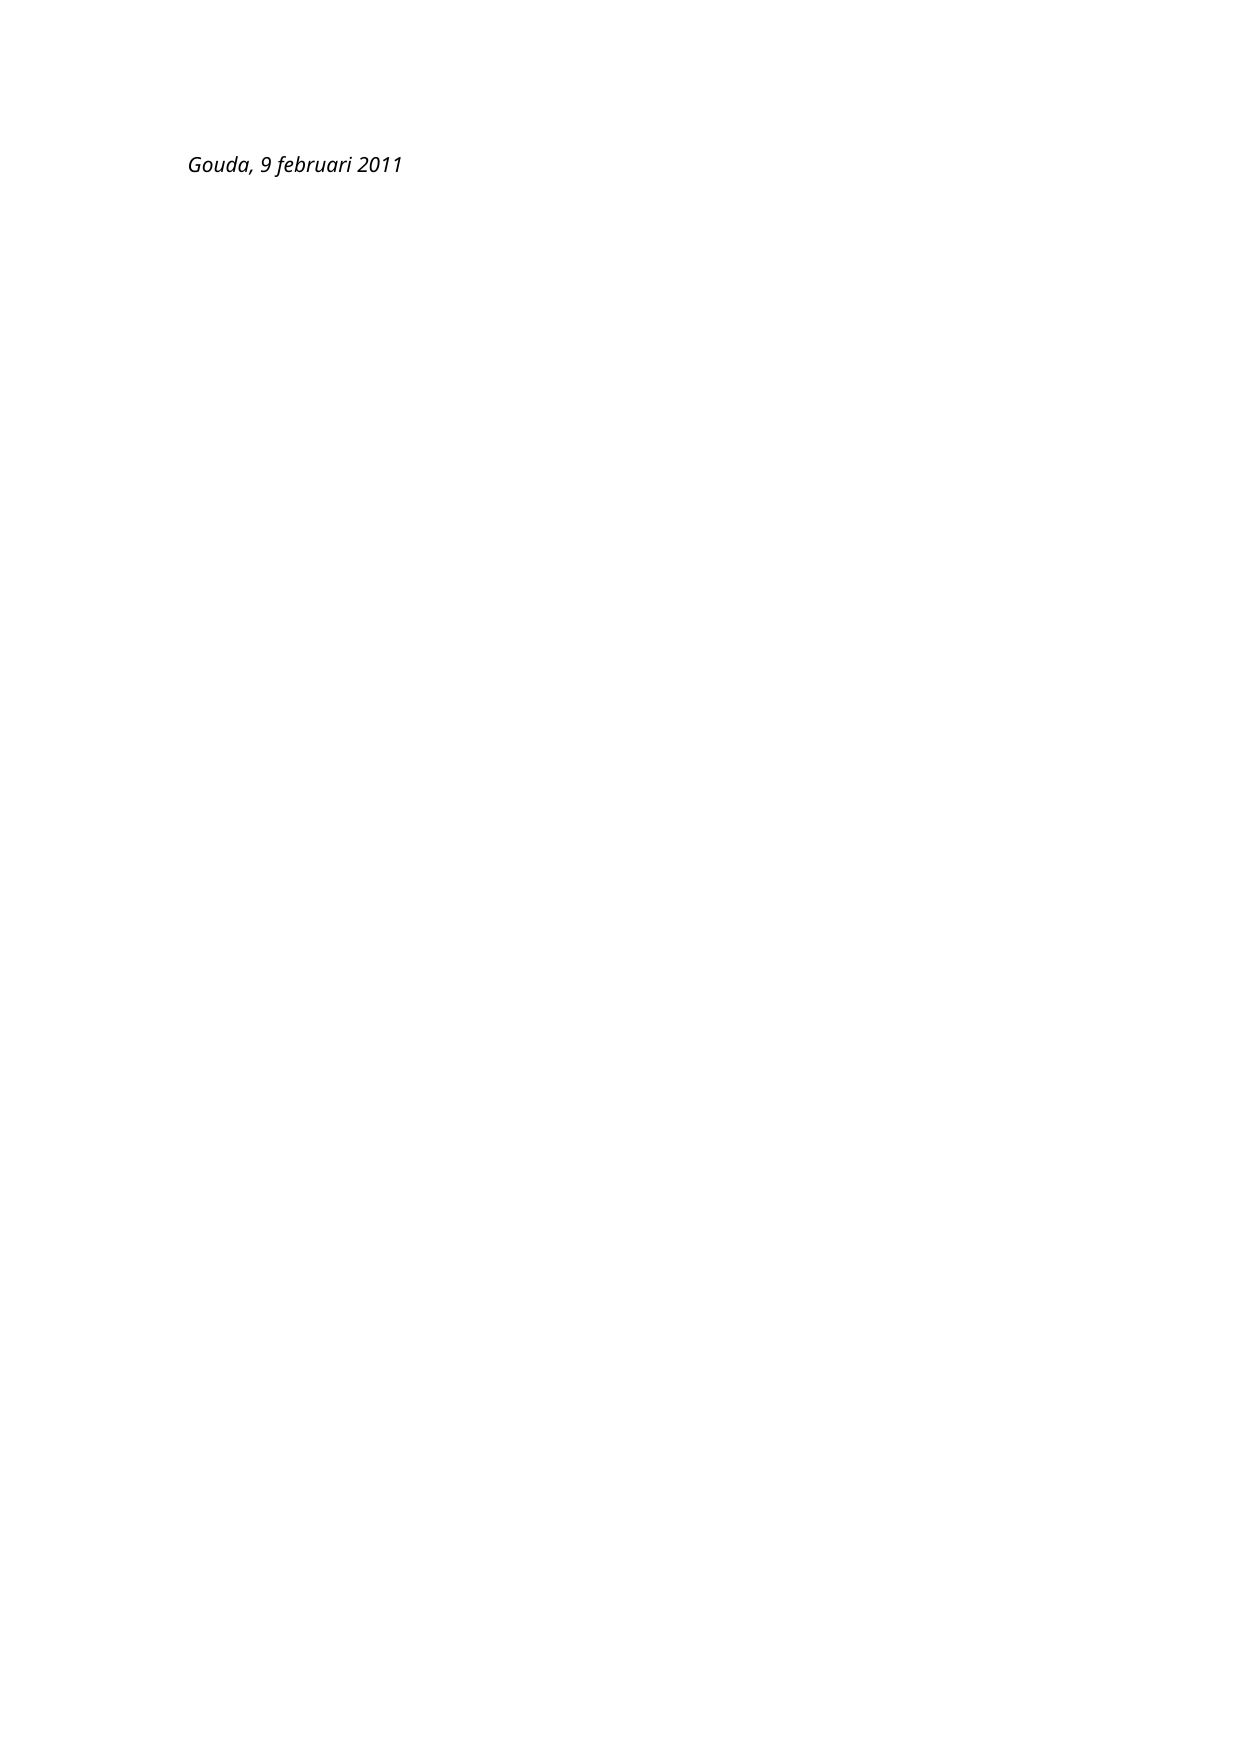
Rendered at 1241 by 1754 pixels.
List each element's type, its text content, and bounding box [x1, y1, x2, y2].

text Gouda, 9 februari 2011 [187, 150, 1053, 178]
